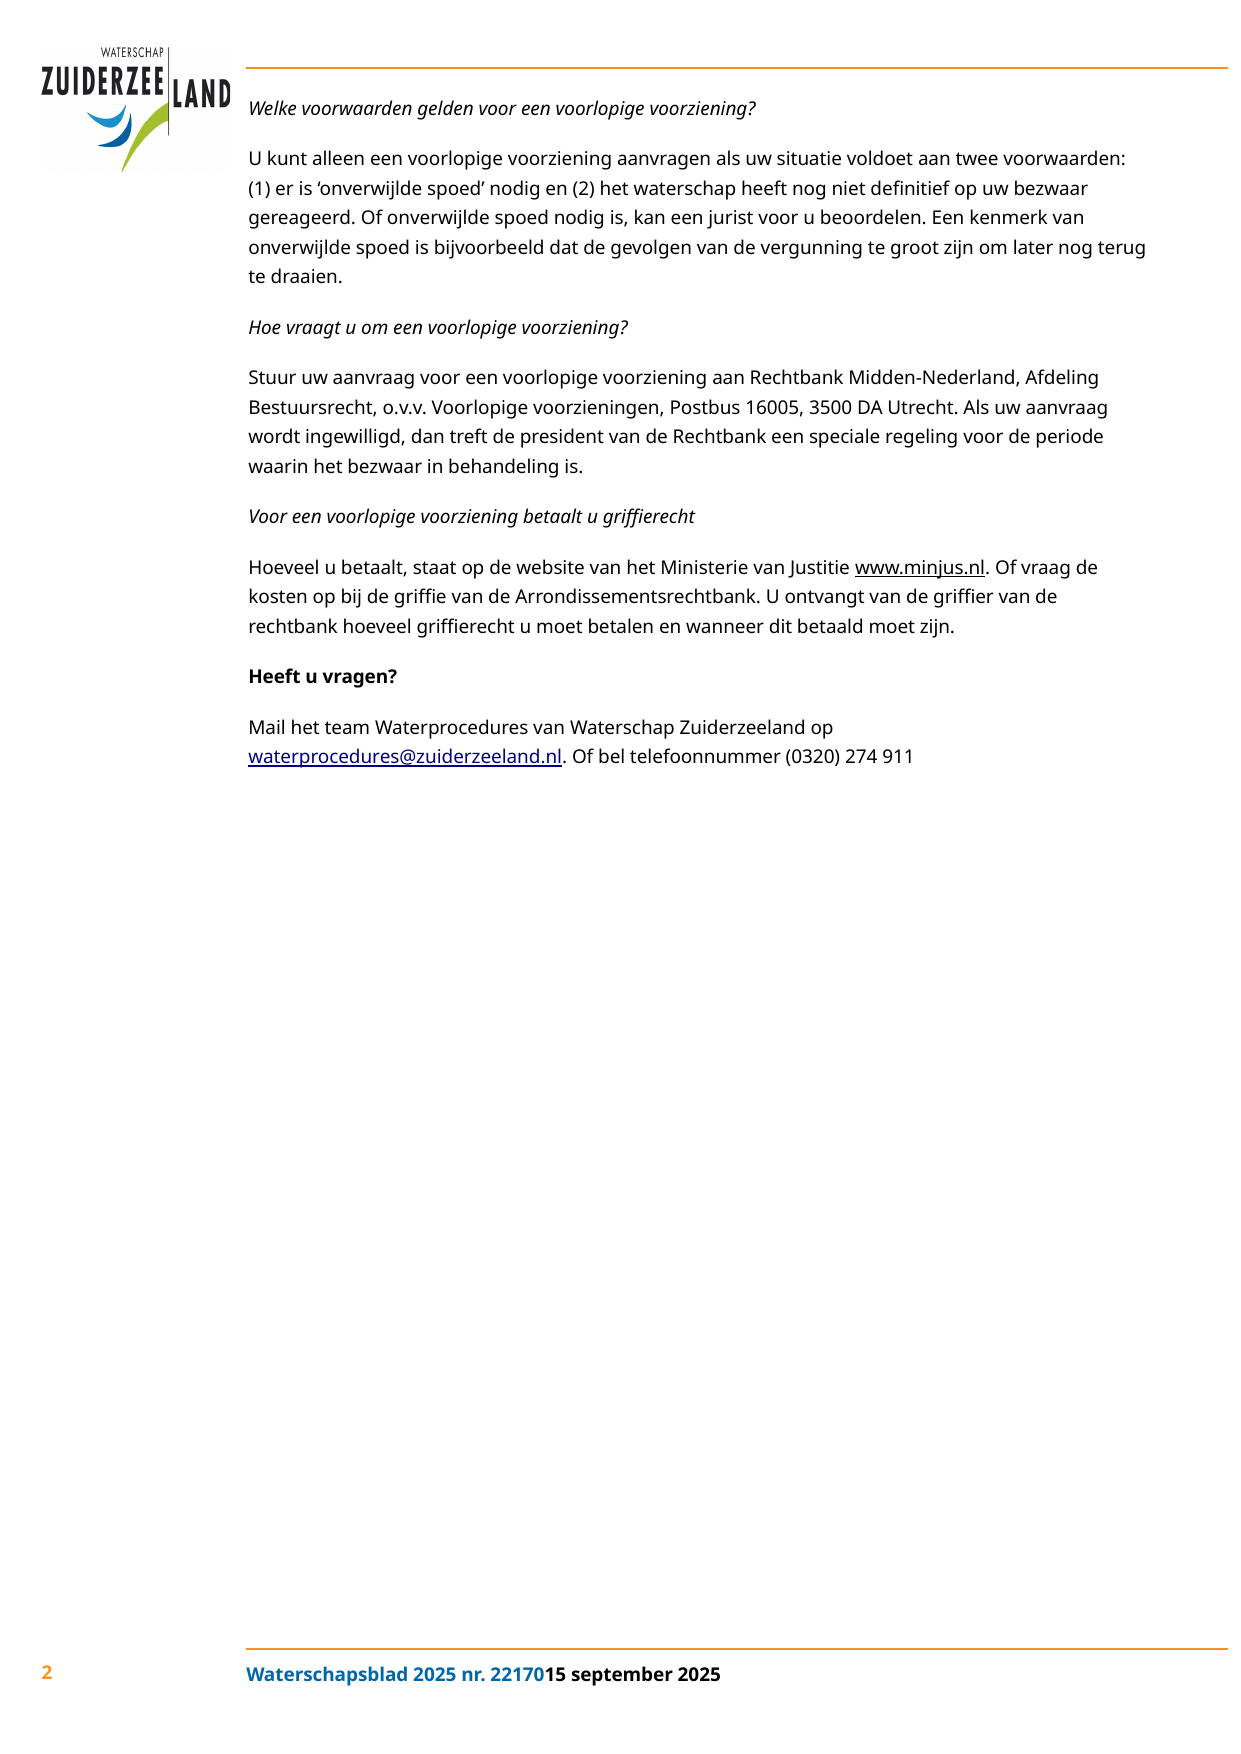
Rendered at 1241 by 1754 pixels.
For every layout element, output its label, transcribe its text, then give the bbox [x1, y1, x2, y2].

text Heeft u vragen? [248, 663, 1152, 689]
text Welke voorwaarden gelden voor een voorlopige voorziening? [248, 95, 1152, 121]
text U kunt alleen een voorlopige voorziening aanvragen als uw situatie voldoet aan twee voorwaarden: (1) er is ‘onverwijlde spoed’ nodig en (2) het waterschap heeft nog niet definitief op uw bezwaar gereageerd. Of onverwijlde spoed nodig is, kan een jurist voor u beoordelen. Een kenmerk van onverwijlde spoed is bijvoorbeeld dat de gevolgen van de vergunning te groot zijn om later nog terug te draaien. [248, 145, 1152, 289]
text Voor een voorlopige voorziening betaalt u griffierecht [248, 503, 1152, 529]
text Mail het team Waterprocedures van Waterschap Zuiderzeeland op waterprocedures@zuiderzeeland.nl. Of bel telefoonnummer (0320) 274 911 [248, 714, 1152, 769]
picture [41, 47, 231, 172]
text Hoe vraagt u om een voorlopige voorziening? [248, 314, 1152, 340]
text Stuur uw aanvraag voor een voorlopige voorziening aan Rechtbank Midden-Nederland, Afdeling Bestuursrecht, o.v.v. Voorlopige voorzieningen, Postbus 16005, 3500 DA Utrecht. Als uw aanvraag wordt ingewilligd, dan treft de president van de Rechtbank een speciale regeling voor de periode waarin het bezwaar in behandeling is. [248, 364, 1152, 479]
text Hoeveel u betaalt, staat op de website van het Ministerie van Justitie www.minjus.nl. Of vraag de kosten op bij de griffie van de Arrondissementsrechtbank. U ontvangt van de griffier van de rechtbank hoeveel griffierecht u moet betalen en wanneer dit betaald moet zijn. [248, 554, 1152, 639]
